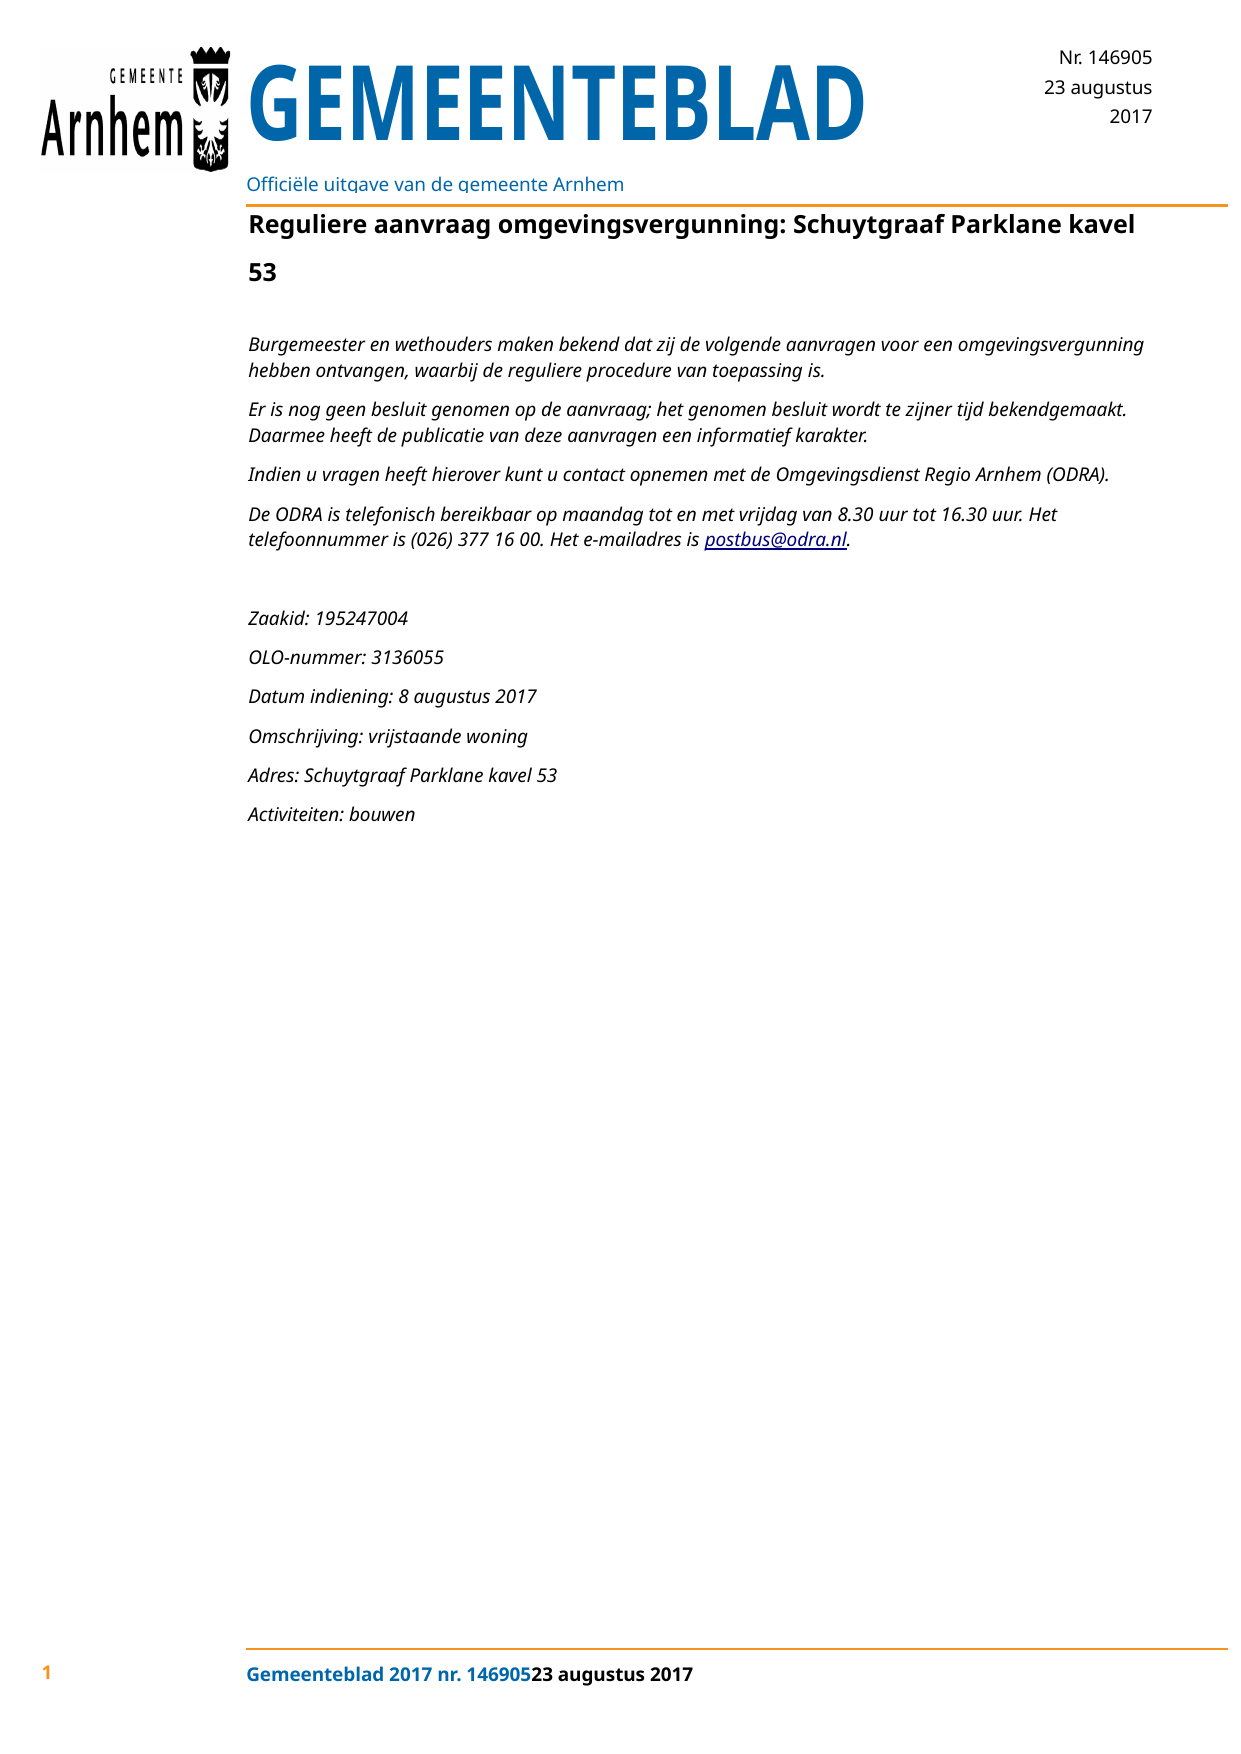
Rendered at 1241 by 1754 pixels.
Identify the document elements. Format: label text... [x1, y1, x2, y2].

text Omschrijving: vrijstaande woning [248, 723, 1152, 748]
text OLO-nummer: 3136055 [248, 644, 1152, 670]
text Adres: Schuytgraaf Parklane kavel 53 [248, 762, 1152, 788]
picture [41, 47, 231, 172]
text Datum indiening: 8 augustus 2017 [248, 683, 1152, 709]
text Zaakid: 195247004 [248, 605, 1152, 631]
text Reguliere aanvraag omgevingsvergunning: Schuytgraaf Parklane kavel 53 [248, 207, 1152, 288]
text Burgemeester en wethouders maken bekend dat zij de volgende aanvragen voor een omgevingsvergunning hebben ontvangen, waarbij de reguliere procedure van toepassing is. [248, 331, 1152, 383]
text Er is nog geen besluit genomen op de aanvraag; het genomen besluit wordt te zijner tijd bekendgemaakt. Daarmee heeft de publicatie van deze aanvragen een informatief karakter. [248, 396, 1152, 448]
text Indien u vragen heeft hierover kunt u contact opnemen met de Omgevingsdienst Regio Arnhem (ODRA). [248, 461, 1152, 487]
text De ODRA is telefonisch bereikbaar op maandag tot en met vrijdag van 8.30 uur tot 16.30 uur. Het telefoonnummer is (026) 377 16 00. Het e-mailadres is postbus@odra.nl. [248, 501, 1152, 552]
text Activiteiten: bouwen [248, 801, 1152, 827]
